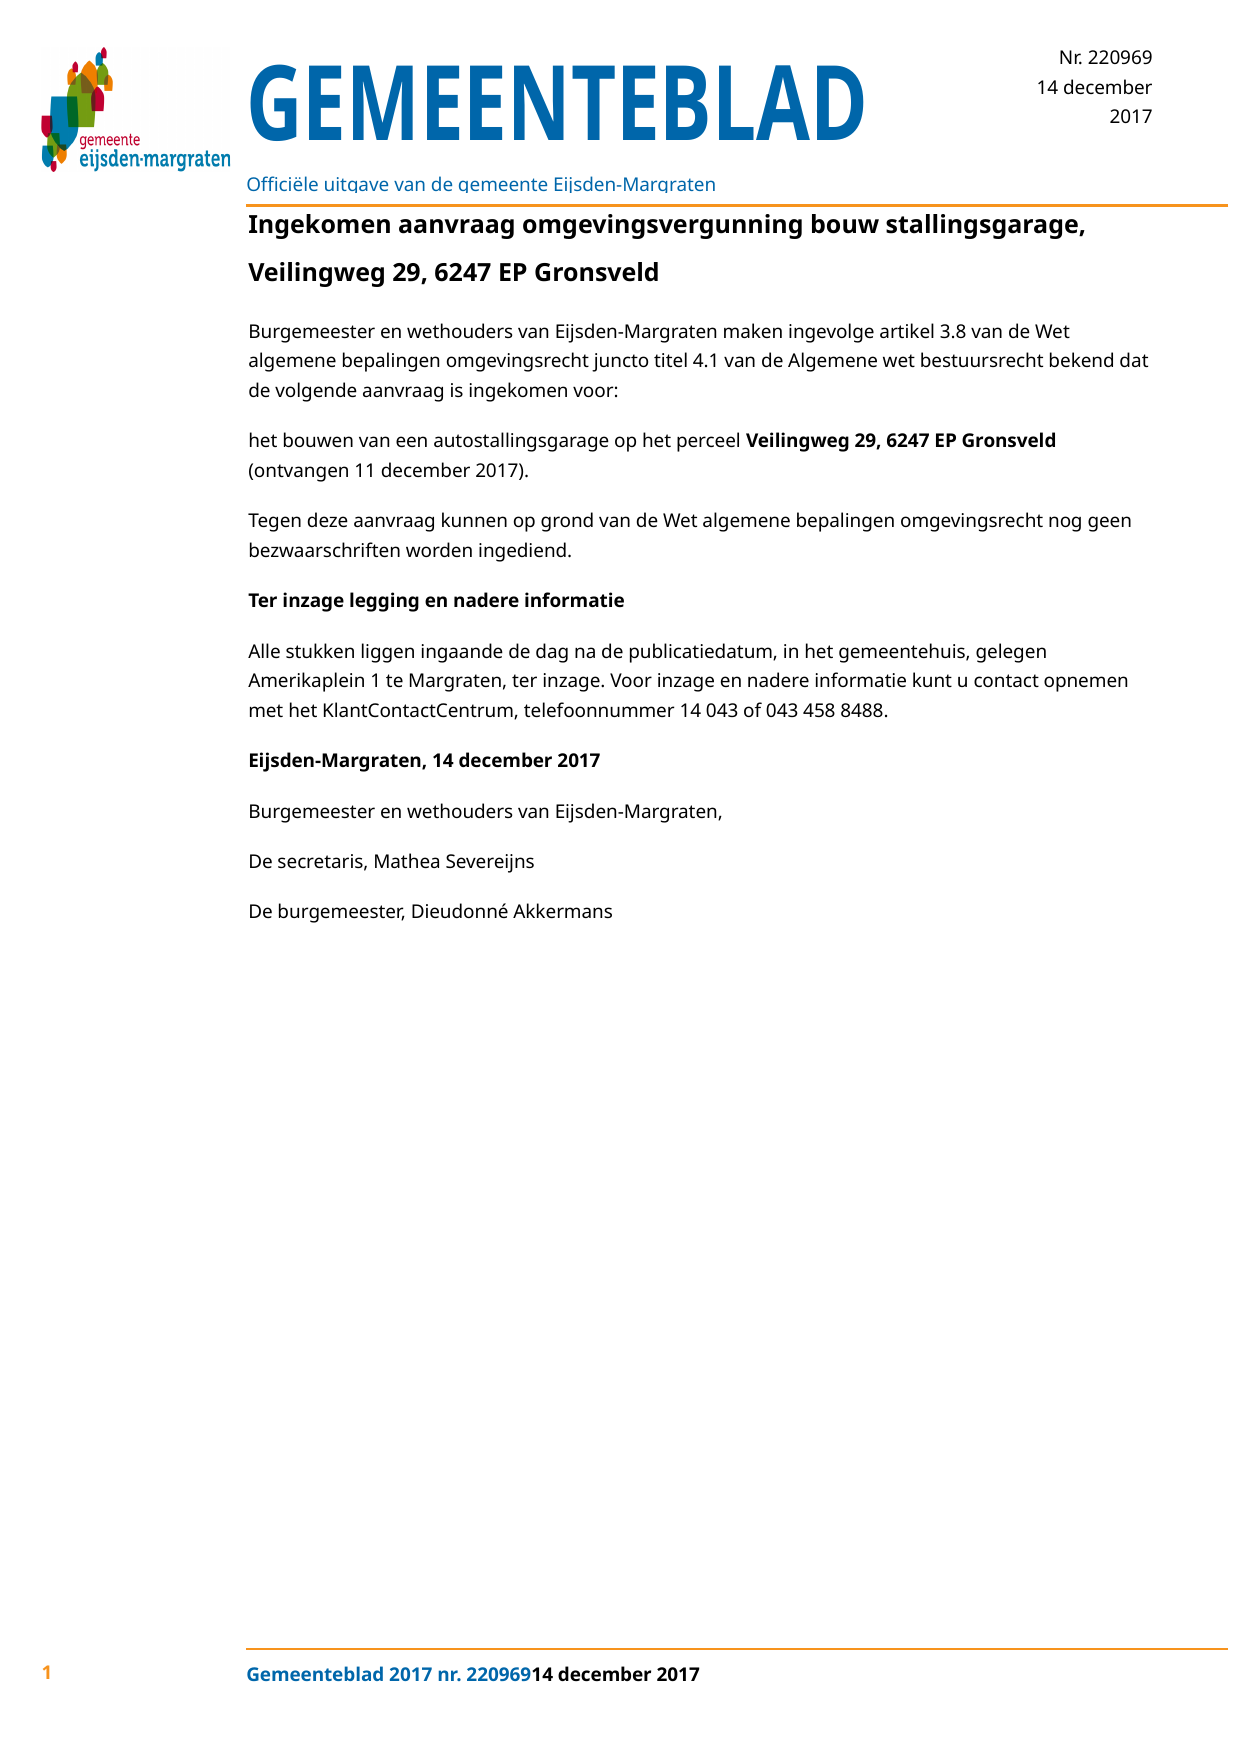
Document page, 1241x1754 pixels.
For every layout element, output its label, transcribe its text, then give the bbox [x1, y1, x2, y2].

text Ter inzage legging en nadere informatie [248, 587, 1152, 613]
text Alle stukken liggen ingaande de dag na de publicatiedatum, in het gemeentehuis, gelegen Amerikaplein 1 te Margraten, ter inzage. Voor inzage en nadere informatie kunt u contact opnemen met het KlantContactCentrum, telefoonnummer 14 043 of 043 458 8488. [248, 638, 1152, 723]
text Burgemeester en wethouders van Eijsden-Margraten, [248, 798, 1152, 824]
picture [41, 47, 231, 172]
text Eijsden-Margraten, 14 december 2017 [248, 747, 1152, 773]
text De secretaris, Mathea Severeijns [248, 848, 1152, 874]
text Ingekomen aanvraag omgevingsvergunning bouw stallingsgarage, Veilingweg 29, 6247 EP Gronsveld [248, 207, 1152, 288]
text Tegen deze aanvraag kunnen op grond van de Wet algemene bepalingen omgevingsrecht nog geen bezwaarschriften worden ingediend. [248, 507, 1152, 563]
text Burgemeester en wethouders van Eijsden-Margraten maken ingevolge artikel 3.8 van de Wet algemene bepalingen omgevingsrecht juncto titel 4.1 van de Algemene wet bestuursrecht bekend dat de volgende aanvraag is ingekomen voor: [248, 318, 1152, 403]
text het bouwen van een autostallingsgarage op het perceel Veilingweg 29, 6247 EP Gronsveld (ontvangen 11 december 2017). [248, 427, 1152, 483]
text De burgemeester, Dieudonné Akkermans [248, 899, 1152, 924]
